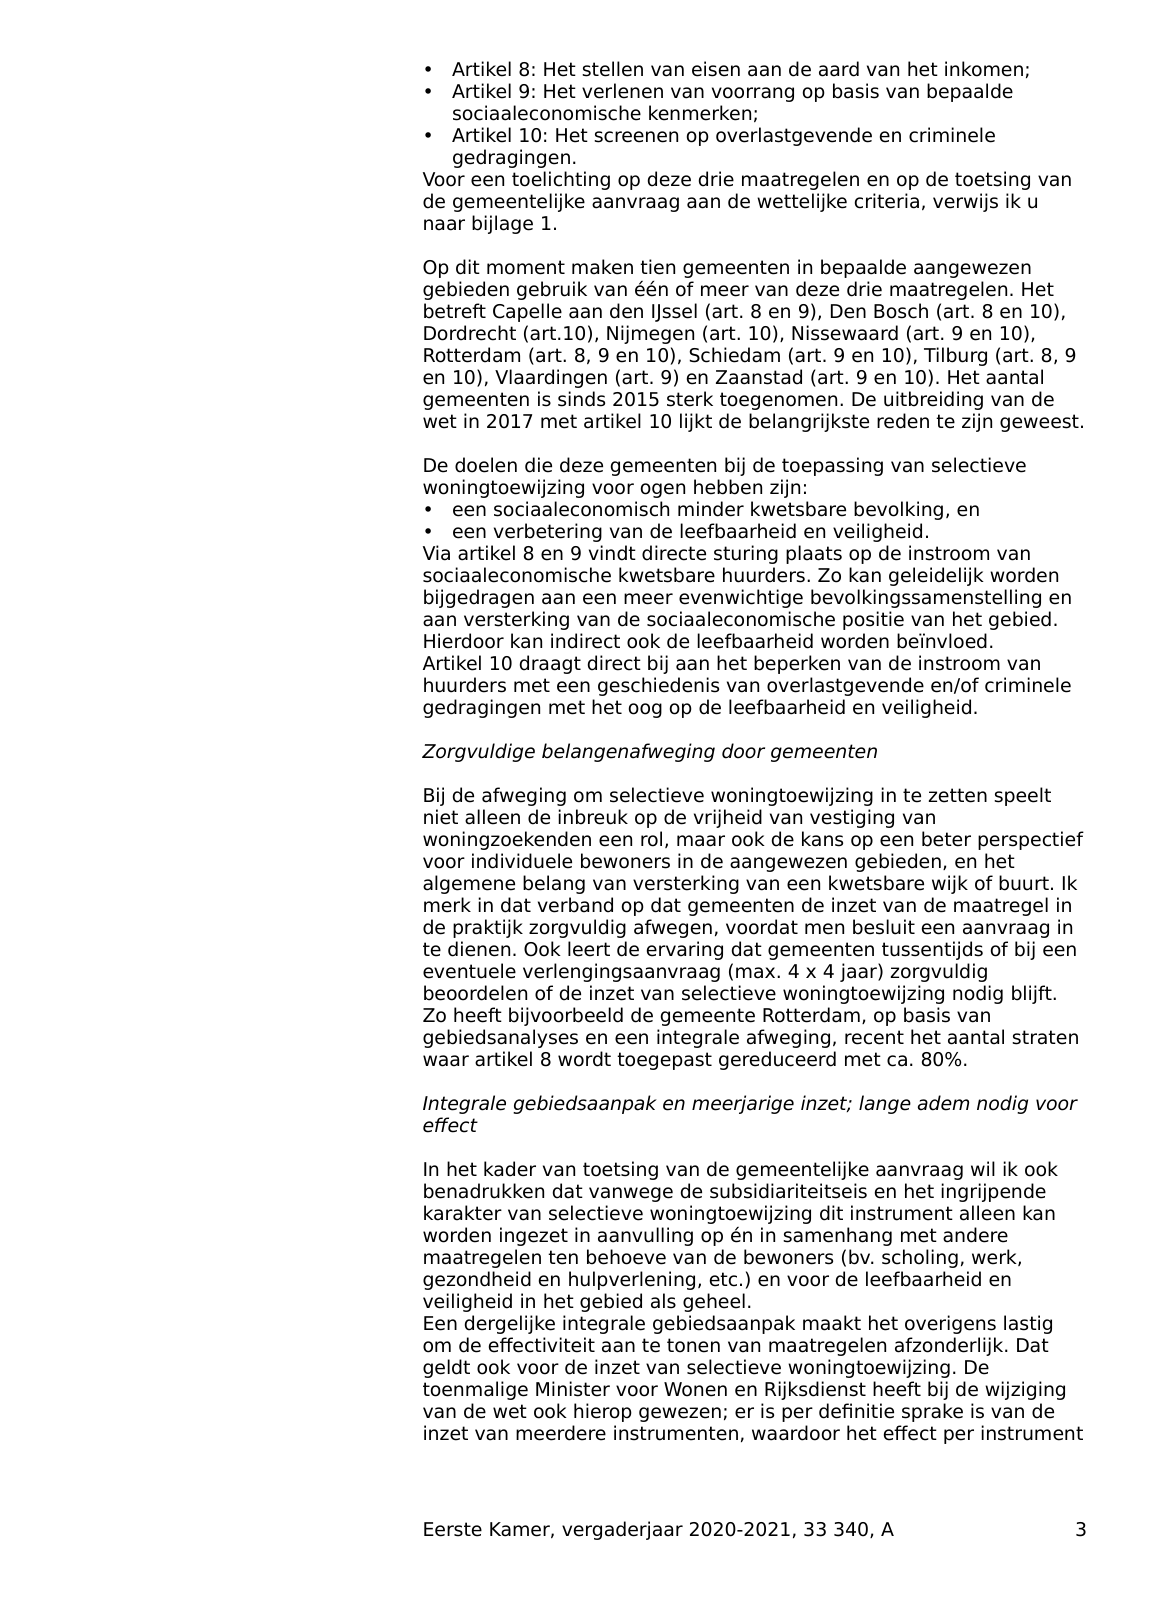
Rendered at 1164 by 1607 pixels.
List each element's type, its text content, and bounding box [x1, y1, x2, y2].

text Een dergelijke integrale gebiedsaanpak maakt het overigens lastig om de effectiviteit aan te tonen van maatregelen afzonderlijk. Dat geldt ook voor de inzet van selectieve woningtoewijzing. De toenmalige Minister voor Wonen en Rijksdienst heeft bij de wijziging van de wet ook hierop gewezen; er is per definitie sprake is van de inzet van meerdere instrumenten, waardoor het effect per instrument [422, 1313, 1087, 1445]
subtitle Zorgvuldige belangenafweging door gemeenten [422, 741, 1087, 763]
text Via artikel 8 en 9 vindt directe sturing plaats op de instroom van sociaaleconomische kwetsbare huurders. Zo kan geleidelijk worden bijgedragen aan een meer evenwichtige bevolkingssamenstelling en aan versterking van de sociaaleconomische positie van het gebied. Hierdoor kan indirect ook de leefbaarheid worden beïnvloed. Artikel 10 draagt direct bij aan het beperken van de instroom van huurders met een geschiedenis van overlastgevende en/of criminele gedragingen met het oog op de leefbaarheid en veiligheid. [422, 543, 1087, 719]
text Op dit moment maken tien gemeenten in bepaalde aangewezen gebieden gebruik van één of meer van deze drie maatregelen. Het betreft Capelle aan den IJssel (art. 8 en 9), Den Bosch (art. 8 en 10), Dordrecht (art.10), Nijmegen (art. 10), Nissewaard (art. 9 en 10), Rotterdam (art. 8, 9 en 10), Schiedam (art. 9 en 10), Tilburg (art. 8, 9 en 10), Vlaardingen (art. 9) en Zaanstad (art. 9 en 10). Het aantal gemeenten is sinds 2015 sterk toegenomen. De uitbreiding van de wet in 2017 met artikel 10 lijkt de belangrijkste reden te zijn geweest. [422, 257, 1087, 433]
text • Artikel 10: Het screenen op overlastgevende en criminele gedragingen. [422, 125, 1087, 169]
text Voor een toelichting op deze drie maatregelen en op de toetsing van de gemeentelijke aanvraag aan de wettelijke criteria, verwijs ik u naar bijlage 1. [422, 169, 1087, 235]
text • een sociaaleconomisch minder kwetsbare bevolking, en [422, 499, 1087, 521]
text • Artikel 8: Het stellen van eisen aan de aard van het inkomen; [422, 59, 1087, 81]
text • een verbetering van de leefbaarheid en veiligheid. [422, 521, 1087, 543]
subtitle Integrale gebiedsaanpak en meerjarige inzet; lange adem nodig voor effect [422, 1093, 1087, 1137]
text In het kader van toetsing van de gemeentelijke aanvraag wil ik ook benadrukken dat vanwege de subsidiariteitseis en het ingrijpende karakter van selectieve woningtoewijzing dit instrument alleen kan worden ingezet in aanvulling op én in samenhang met andere maatregelen ten behoeve van de bewoners (bv. scholing, werk, gezondheid en hulpverlening, etc.) en voor de leefbaarheid en veiligheid in het gebied als geheel. [422, 1159, 1087, 1313]
text De doelen die deze gemeenten bij de toepassing van selectieve woningtoewijzing voor ogen hebben zijn: [422, 455, 1087, 499]
text • Artikel 9: Het verlenen van voorrang op basis van bepaalde sociaaleconomische kenmerken; [422, 81, 1087, 125]
text Bij de afweging om selectieve woningtoewijzing in te zetten speelt niet alleen de inbreuk op de vrijheid van vestiging van woningzoekenden een rol, maar ook de kans op een beter perspectief voor individuele bewoners in de aangewezen gebieden, en het algemene belang van versterking van een kwetsbare wijk of buurt. Ik merk in dat verband op dat gemeenten de inzet van de maatregel in de praktijk zorgvuldig afwegen, voordat men besluit een aanvraag in te dienen. Ook leert de ervaring dat gemeenten tussentijds of bij een eventuele verlengingsaanvraag (max. 4 x 4 jaar) zorgvuldig beoordelen of de inzet van selectieve woningtoewijzing nodig blijft. Zo heeft bijvoorbeeld de gemeente Rotterdam, op basis van gebiedsanalyses en een integrale afweging, recent het aantal straten waar artikel 8 wordt toegepast gereduceerd met ca. 80%. [422, 785, 1087, 1071]
